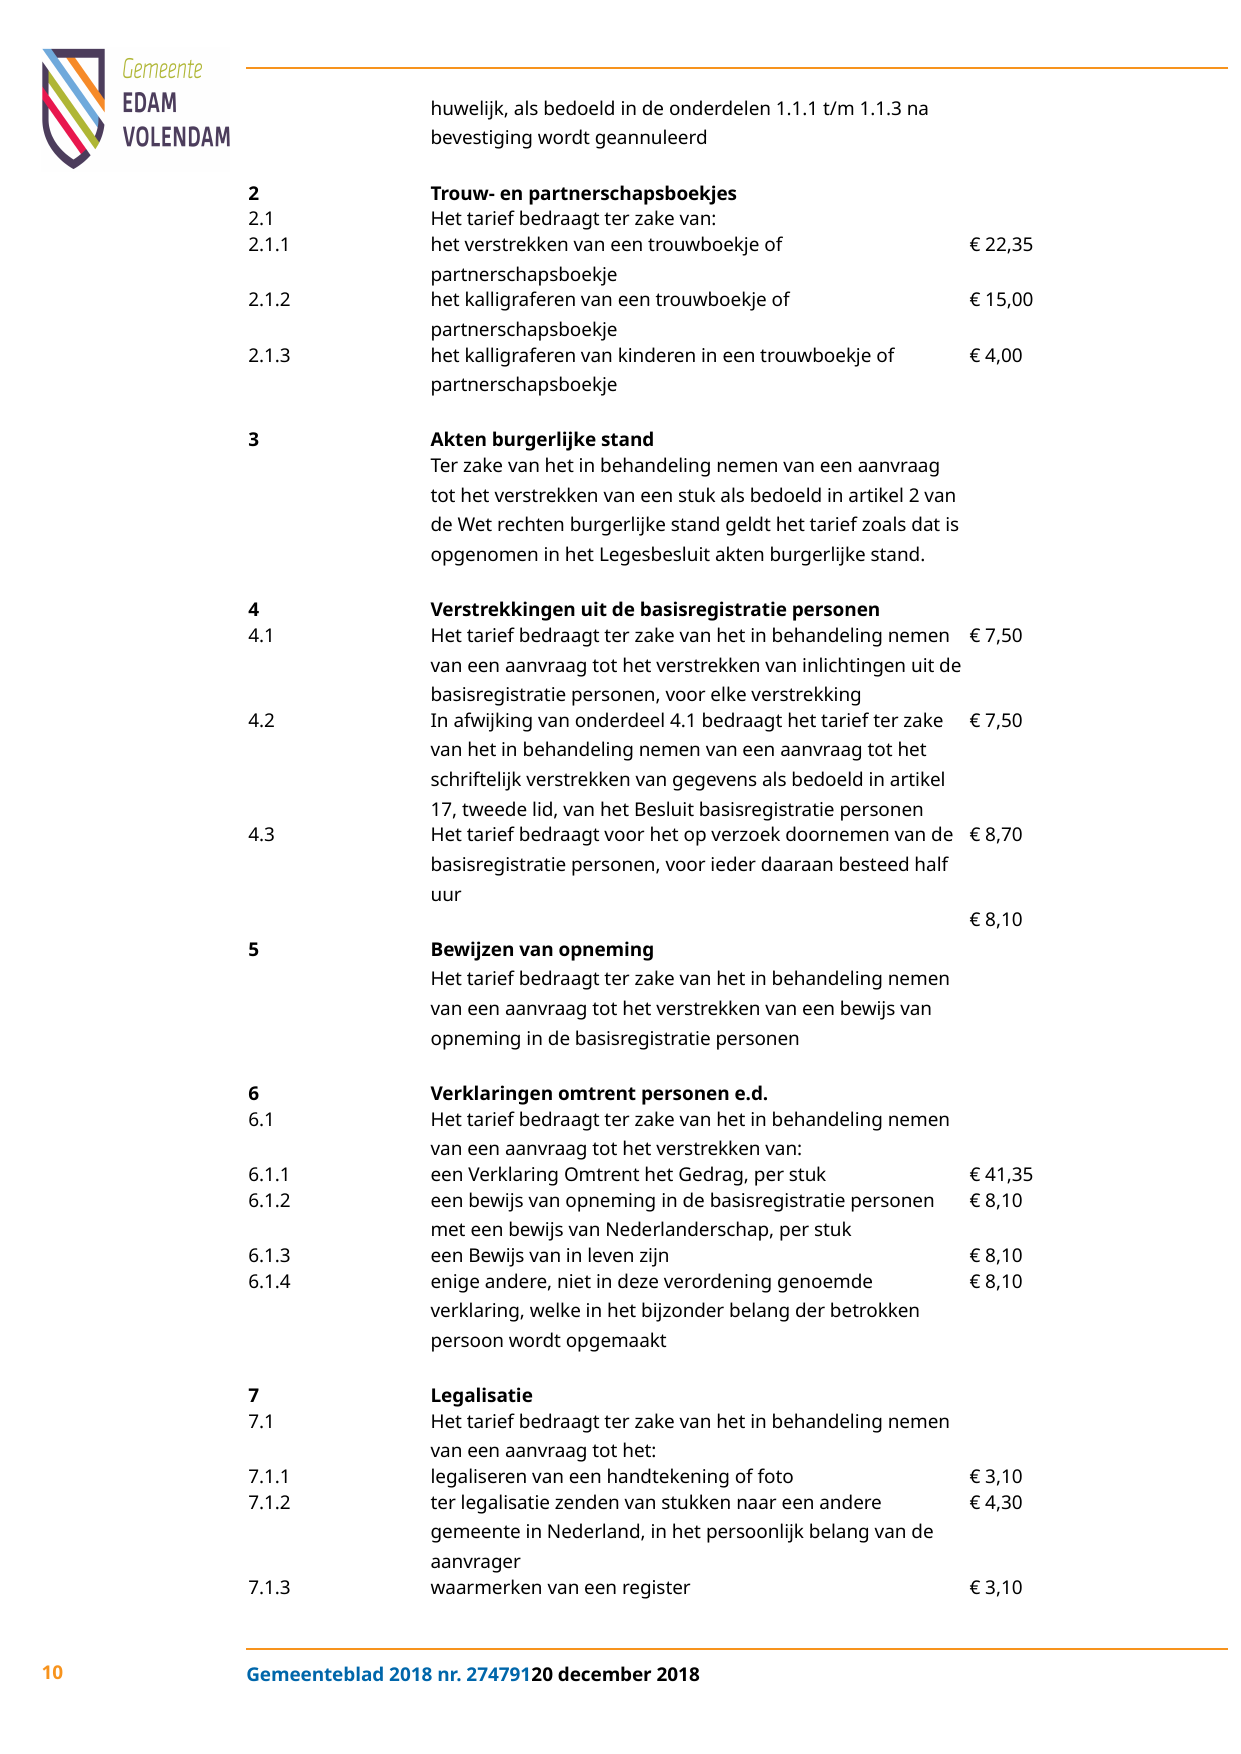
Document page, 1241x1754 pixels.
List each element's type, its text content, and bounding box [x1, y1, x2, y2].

table_cell enige andere, niet in deze verordening genoemde verklaring, welke in het bijzonder belang der betrokken persoon wordt opgemaakt [430, 1268, 969, 1353]
table_cell Akten burgerlijke stand [430, 397, 969, 452]
table_cell [248, 453, 430, 567]
table_cell 6.1.4 [248, 1268, 430, 1353]
table_cell Trouw- en partnerschapsboekjes [430, 150, 969, 205]
table_cell € 8,10 [969, 906, 1152, 1051]
table_cell 5 [248, 906, 430, 1051]
table_cell 6.1 [248, 1106, 430, 1161]
table_cell € 8,10 [969, 1268, 1152, 1353]
table_cell 7.1.3 [248, 1574, 430, 1600]
picture [41, 47, 231, 172]
table_cell [969, 397, 1152, 452]
table_cell 2.1 [248, 205, 430, 231]
table_cell 7.1.1 [248, 1464, 430, 1489]
table_cell [969, 1051, 1152, 1106]
table_cell Het tarief bedraagt ter zake van: [430, 205, 969, 231]
table_cell € 4,00 [969, 342, 1152, 397]
table_cell 4.2 [248, 707, 430, 822]
table_cell een Verklaring Omtrent het Gedrag, per stuk [430, 1161, 969, 1187]
table_cell het verstrekken van een trouwboekje of partnerschapsboekje [430, 231, 969, 286]
table_cell het kalligraferen van kinderen in een trouwboekje of partnerschapsboekje [430, 342, 969, 397]
table_cell 4.1 [248, 622, 430, 707]
table_cell Verstrekkingen uit de basisregistratie personen [430, 567, 969, 622]
table_cell € 15,00 [969, 286, 1152, 342]
table_cell Het tarief bedraagt ter zake van het in behandeling nemen van een aanvraag tot het: [430, 1408, 969, 1463]
table_cell 2.1.2 [248, 286, 430, 342]
table_cell 7 [248, 1353, 430, 1408]
table_cell Legalisatie [430, 1353, 969, 1408]
table_cell 2.1.3 [248, 342, 430, 397]
table_cell [969, 205, 1152, 231]
table_cell [969, 95, 1152, 150]
table_cell Bewijzen van opneming Het tarief bedraagt ter zake van het in behandeling nemen van een aanvraag tot het verstrekken van een bewijs van opneming in de basisregistratie personen [430, 906, 969, 1051]
table_cell 2.1.1 [248, 231, 430, 286]
table_cell huwelijk, als bedoeld in de onderdelen 1.1.1 t/m 1.1.3 na bevestiging wordt geannuleerd [430, 95, 969, 150]
table_cell € 7,50 [969, 707, 1152, 822]
table_cell het kalligraferen van een trouwboekje of partnerschapsboekje [430, 286, 969, 342]
table_cell € 8,70 [969, 822, 1152, 906]
table_cell 7.1 [248, 1408, 430, 1463]
table_cell 6.1.3 [248, 1242, 430, 1268]
table_cell 6.1.1 [248, 1161, 430, 1187]
table_cell Het tarief bedraagt voor het op verzoek doornemen van de basisregistratie personen, voor ieder daaraan besteed half uur [430, 822, 969, 906]
table_cell Ter zake van het in behandeling nemen van een aanvraag tot het verstrekken van een stuk als bedoeld in artikel 2 van de Wet rechten burgerlijke stand geldt het tarief zoals dat is opgenomen in het Legesbesluit akten burgerlijke stand. [430, 453, 969, 567]
table_cell legaliseren van een handtekening of foto [430, 1464, 969, 1489]
table_cell waarmerken van een register [430, 1574, 969, 1600]
table_cell een Bewijs van in leven zijn [430, 1242, 969, 1268]
table_cell [969, 1408, 1152, 1463]
table_cell 7.1.2 [248, 1489, 430, 1574]
table_cell 6 [248, 1051, 430, 1106]
table_cell € 8,10 [969, 1187, 1152, 1242]
table_cell € 8,10 [969, 1242, 1152, 1268]
table_cell 6.1.2 [248, 1187, 430, 1242]
table_cell ter legalisatie zenden van stukken naar een andere gemeente in Nederland, in het persoonlijk belang van de aanvrager [430, 1489, 969, 1574]
table_cell € 3,10 [969, 1574, 1152, 1600]
table_cell Het tarief bedraagt ter zake van het in behandeling nemen van een aanvraag tot het verstrekken van inlichtingen uit de basisregistratie personen, voor elke verstrekking [430, 622, 969, 707]
table_cell [969, 1106, 1152, 1161]
table_cell [969, 567, 1152, 622]
table_cell € 22,35 [969, 231, 1152, 286]
table_cell [969, 453, 1152, 567]
table_cell [248, 95, 430, 150]
table_cell [969, 150, 1152, 205]
table_cell een bewijs van opneming in de basisregistratie personen met een bewijs van Nederlanderschap, per stuk [430, 1187, 969, 1242]
table_cell 4.3 [248, 822, 430, 906]
table_cell Het tarief bedraagt ter zake van het in behandeling nemen van een aanvraag tot het verstrekken van: [430, 1106, 969, 1161]
table_cell 4 [248, 567, 430, 622]
table_cell € 4,30 [969, 1489, 1152, 1574]
table_cell € 41,35 [969, 1161, 1152, 1187]
table_cell In afwijking van onderdeel 4.1 bedraagt het tarief ter zake van het in behandeling nemen van een aanvraag tot het schriftelijk verstrekken van gegevens als bedoeld in artikel 17, tweede lid, van het Besluit basisregistratie personen [430, 707, 969, 822]
table_cell € 3,10 [969, 1464, 1152, 1489]
table_cell € 7,50 [969, 622, 1152, 707]
table_cell Verklaringen omtrent personen e.d. [430, 1051, 969, 1106]
table_cell [969, 1353, 1152, 1408]
table_cell 3 [248, 397, 430, 452]
table_cell 2 [248, 150, 430, 205]
